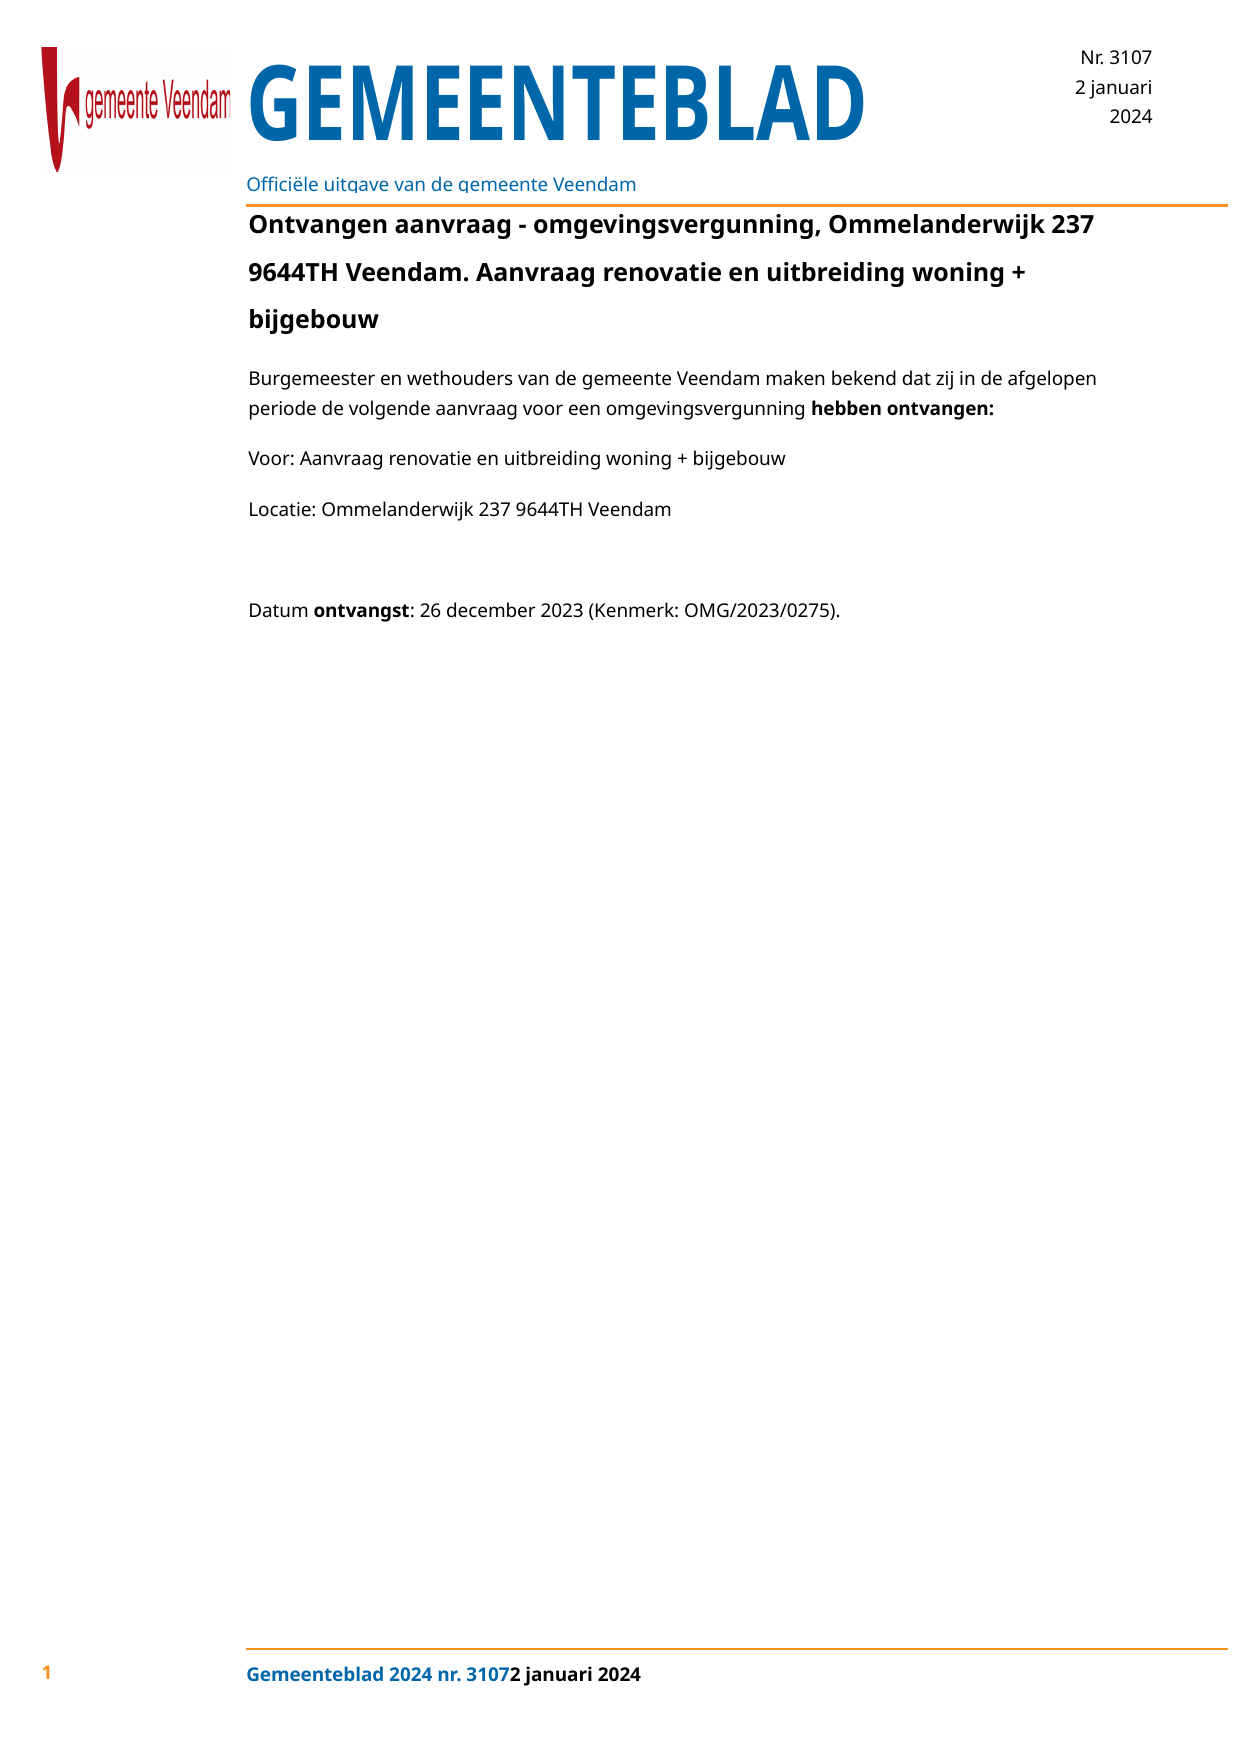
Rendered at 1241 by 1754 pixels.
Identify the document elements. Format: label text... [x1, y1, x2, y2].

text Burgemeester en wethouders van de gemeente Veendam maken bekend dat zij in de afgelopen periode de volgende aanvraag voor een omgevingsvergunning hebben ontvangen: [248, 366, 1152, 421]
text Locatie: Ommelanderwijk 237 9644TH Veendam [248, 496, 1152, 522]
picture [41, 47, 231, 172]
text Datum ontvangst: 26 december 2023 (Kenmerk: OMG/2023/0275). [248, 597, 1152, 622]
text Ontvangen aanvraag - omgevingsvergunning, Ommelanderwijk 237 9644TH Veendam. Aanvraag renovatie en uitbreiding woning + bijgebouw [248, 207, 1152, 336]
text Voor: Aanvraag renovatie en uitbreiding woning + bijgebouw [248, 446, 1152, 471]
